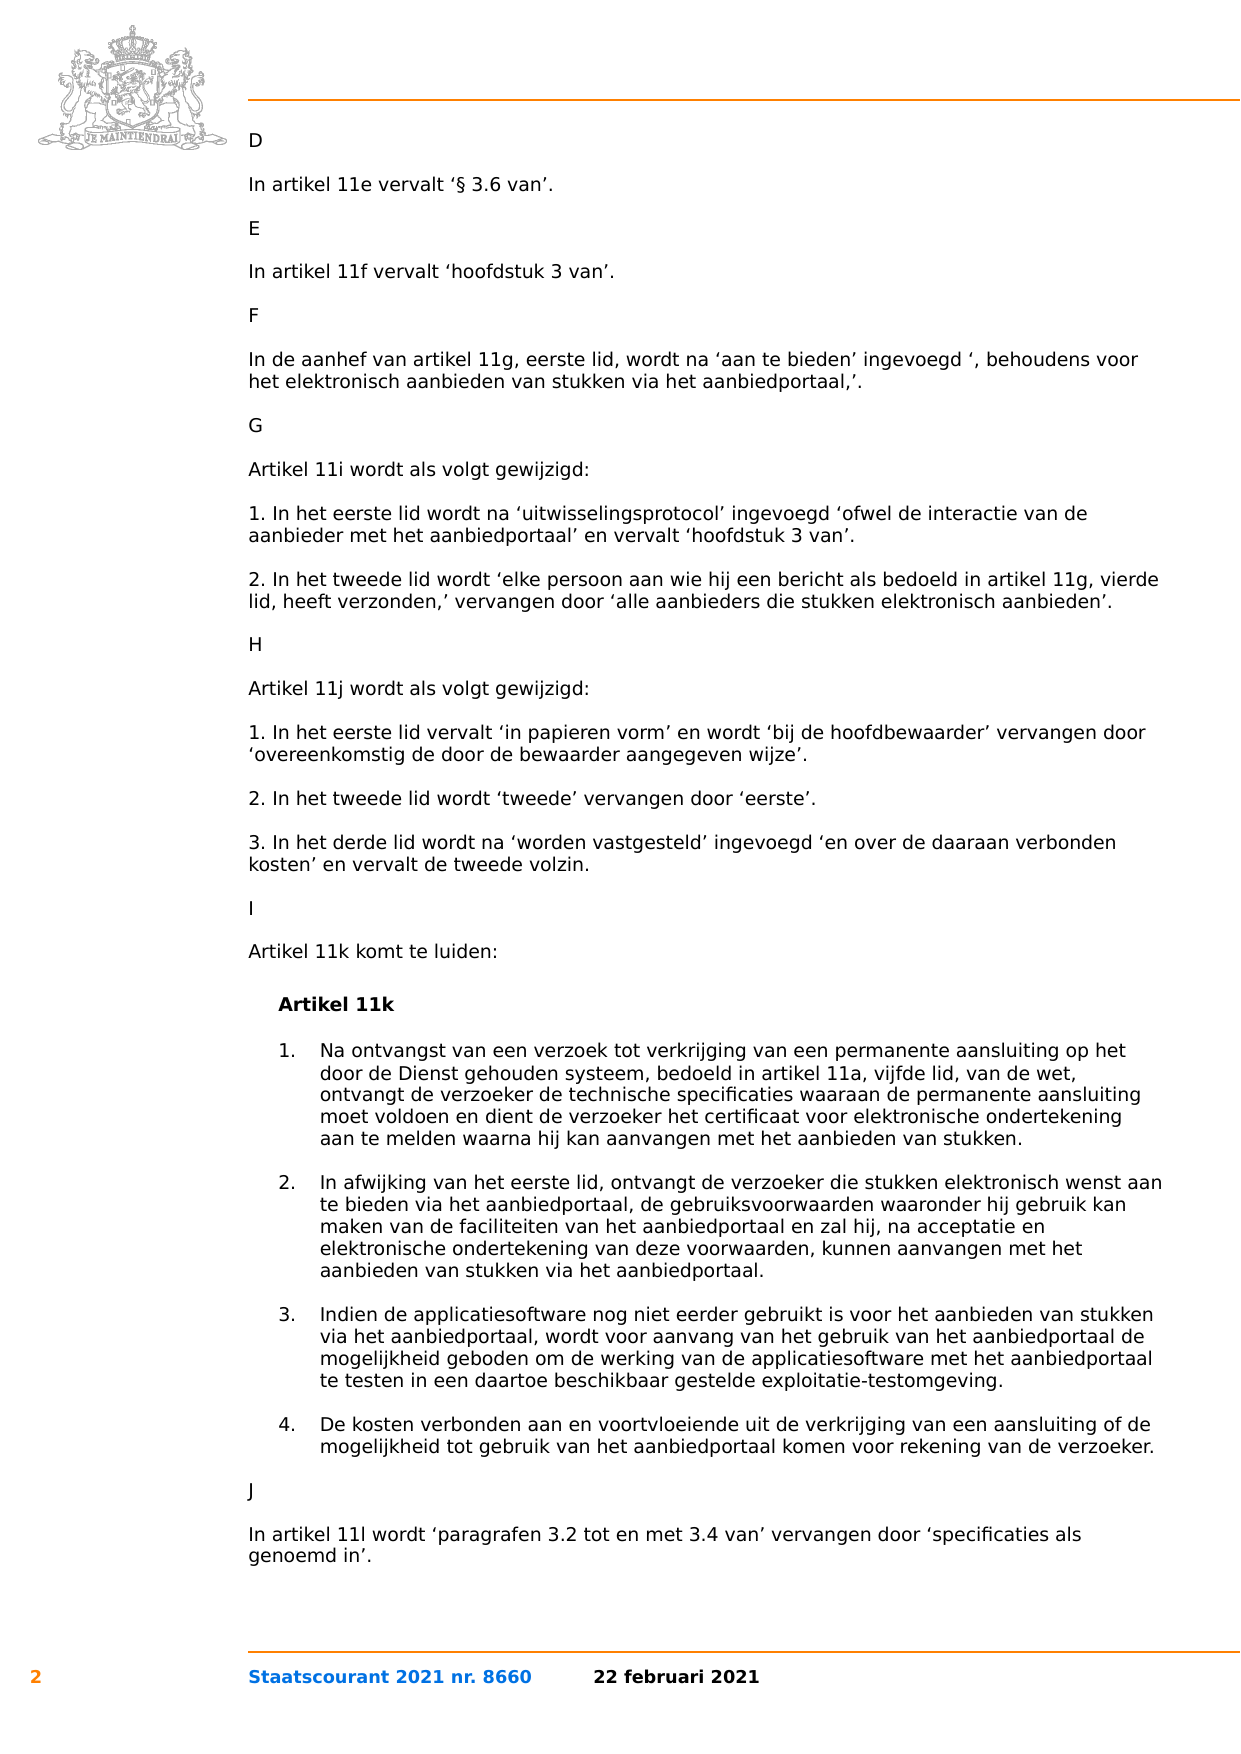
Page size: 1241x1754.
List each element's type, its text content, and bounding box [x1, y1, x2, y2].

text 2. In het tweede lid wordt ‘tweede’ vervangen door ‘eerste’. [248, 788, 1163, 810]
text In artikel 11f vervalt ‘hoofdstuk 3 van’. [248, 261, 1163, 283]
text E [248, 218, 1163, 239]
text F [248, 305, 1163, 327]
text 1. In het eerste lid wordt na ‘uitwisselingsprotocol’ ingevoegd ‘ofwel de interactie van de aanbieder met het aanbiedportaal’ en vervalt ‘hoofdstuk 3 van’. [248, 503, 1163, 547]
text In de aanhef van artikel 11g, eerste lid, wordt na ‘aan te bieden’ ingevoegd ‘, behoudens voor het elektronisch aanbieden van stukken via het aanbiedportaal,’. [248, 349, 1163, 393]
text 3. Indien de applicatiesoftware nog niet eerder gebruikt is voor het aanbieden van stukken via het aanbiedportaal, wordt voor aanvang van het gebruik van het aanbiedportaal de mogelijkheid geboden om de werking van de applicatiesoftware met het aanbiedportaal te testen in een daartoe beschikbaar gestelde exploitatie-testomgeving. [278, 1304, 1163, 1392]
text Artikel 11j wordt als volgt gewijzigd: [248, 678, 1163, 700]
text G [248, 415, 1163, 437]
text Artikel 11k komt te luiden: [248, 941, 1163, 963]
text H [248, 634, 1163, 656]
text J [248, 1479, 1163, 1502]
text D [248, 130, 1163, 152]
text 3. In het derde lid wordt na ‘worden vastgesteld’ ingevoegd ‘en over de daaraan verbonden kosten’ en vervalt de tweede volzin. [248, 832, 1163, 876]
text Artikel 11i wordt als volgt gewijzigd: [248, 459, 1163, 481]
text In artikel 11e vervalt ‘§ 3.6 van’. [248, 174, 1163, 196]
text 1. Na ontvangst van een verzoek tot verkrijging van een permanente aansluiting op het door de Dienst gehouden systeem, bedoeld in artikel 11a, vijfde lid, van de wet, ontvangt de verzoeker de technische specificaties waaraan de permanente aansluiting moet voldoen en dient de verzoeker het certificaat voor elektronische ondertekening aan te melden waarna hij kan aanvangen met het aanbieden van stukken. [278, 1040, 1163, 1150]
text 2. In afwijking van het eerste lid, ontvangt de verzoeker die stukken elektronisch wenst aan te bieden via het aanbiedportaal, de gebruiksvoorwaarden waaronder hij gebruik kan maken van de faciliteiten van het aanbiedportaal en zal hij, na acceptatie en elektronische ondertekening van deze voorwaarden, kunnen aanvangen met het aanbieden van stukken via het aanbiedportaal. [278, 1172, 1163, 1282]
text In artikel 11l wordt ‘paragrafen 3.2 tot en met 3.4 van’ vervangen door ‘specificaties als genoemd in’. [248, 1523, 1163, 1567]
text I [248, 898, 1163, 919]
text 1. In het eerste lid vervalt ‘in papieren vorm’ en wordt ‘bij de hoofdbewaarder’ vervangen door ‘overeenkomstig de door de bewaarder aangegeven wijze’. [248, 722, 1163, 766]
text 2. In het tweede lid wordt ‘elke persoon aan wie hij een bericht als bedoeld in artikel 11g, vierde lid, heeft verzonden,’ vervangen door ‘alle aanbieders die stukken elektronisch aanbieden’. [248, 568, 1163, 612]
picture [38, 25, 227, 150]
text 4. De kosten verbonden aan en voortvloeiende uit de verkrijging van een aansluiting of de mogelijkheid tot gebruik van het aanbiedportaal komen voor rekening van de verzoeker. [278, 1414, 1163, 1458]
subtitle Artikel 11k [278, 993, 1163, 1015]
